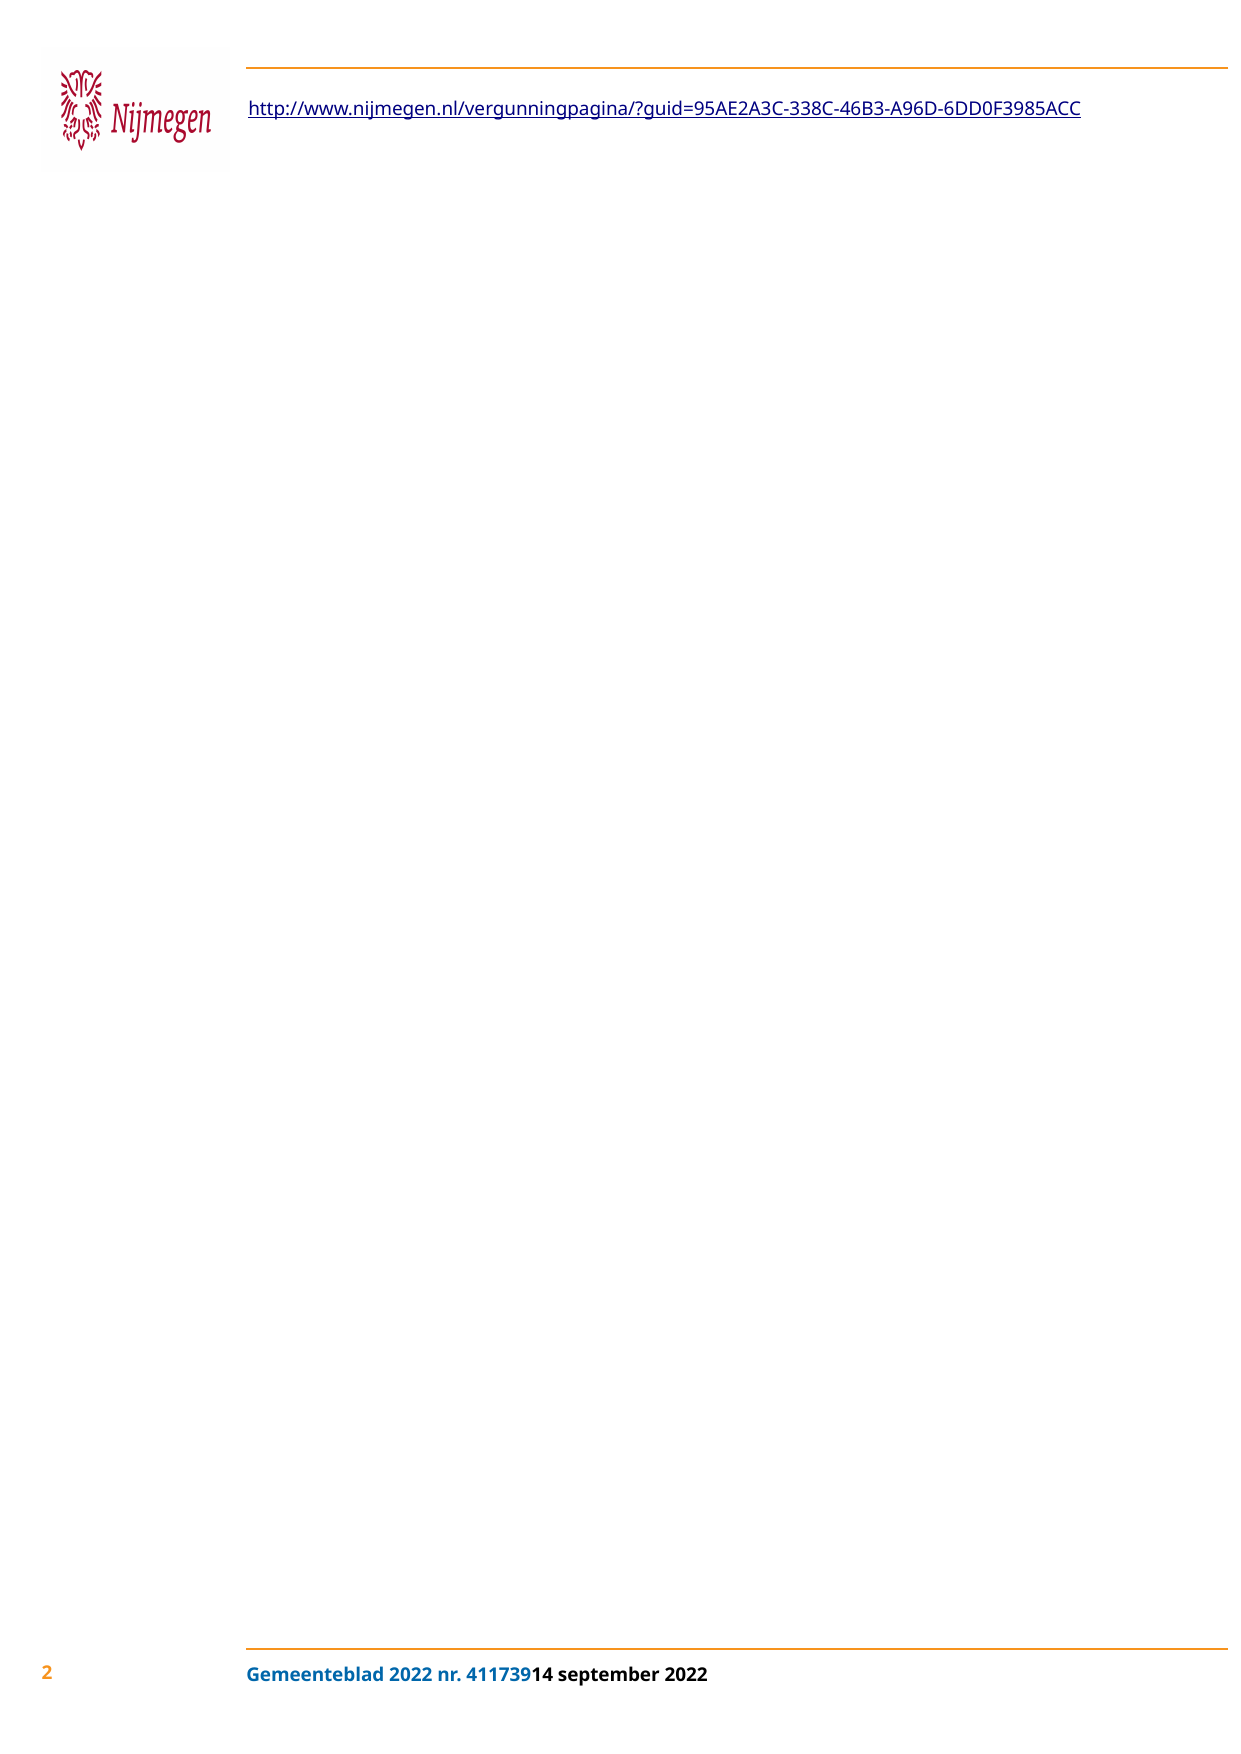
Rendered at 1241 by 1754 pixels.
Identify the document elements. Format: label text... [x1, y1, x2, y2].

text http://www.nijmegen.nl/vergunningpagina/?guid=95AE2A3C-338C-46B3-A96D-6DD0F3985ACC [248, 95, 1152, 121]
picture [41, 47, 231, 172]
